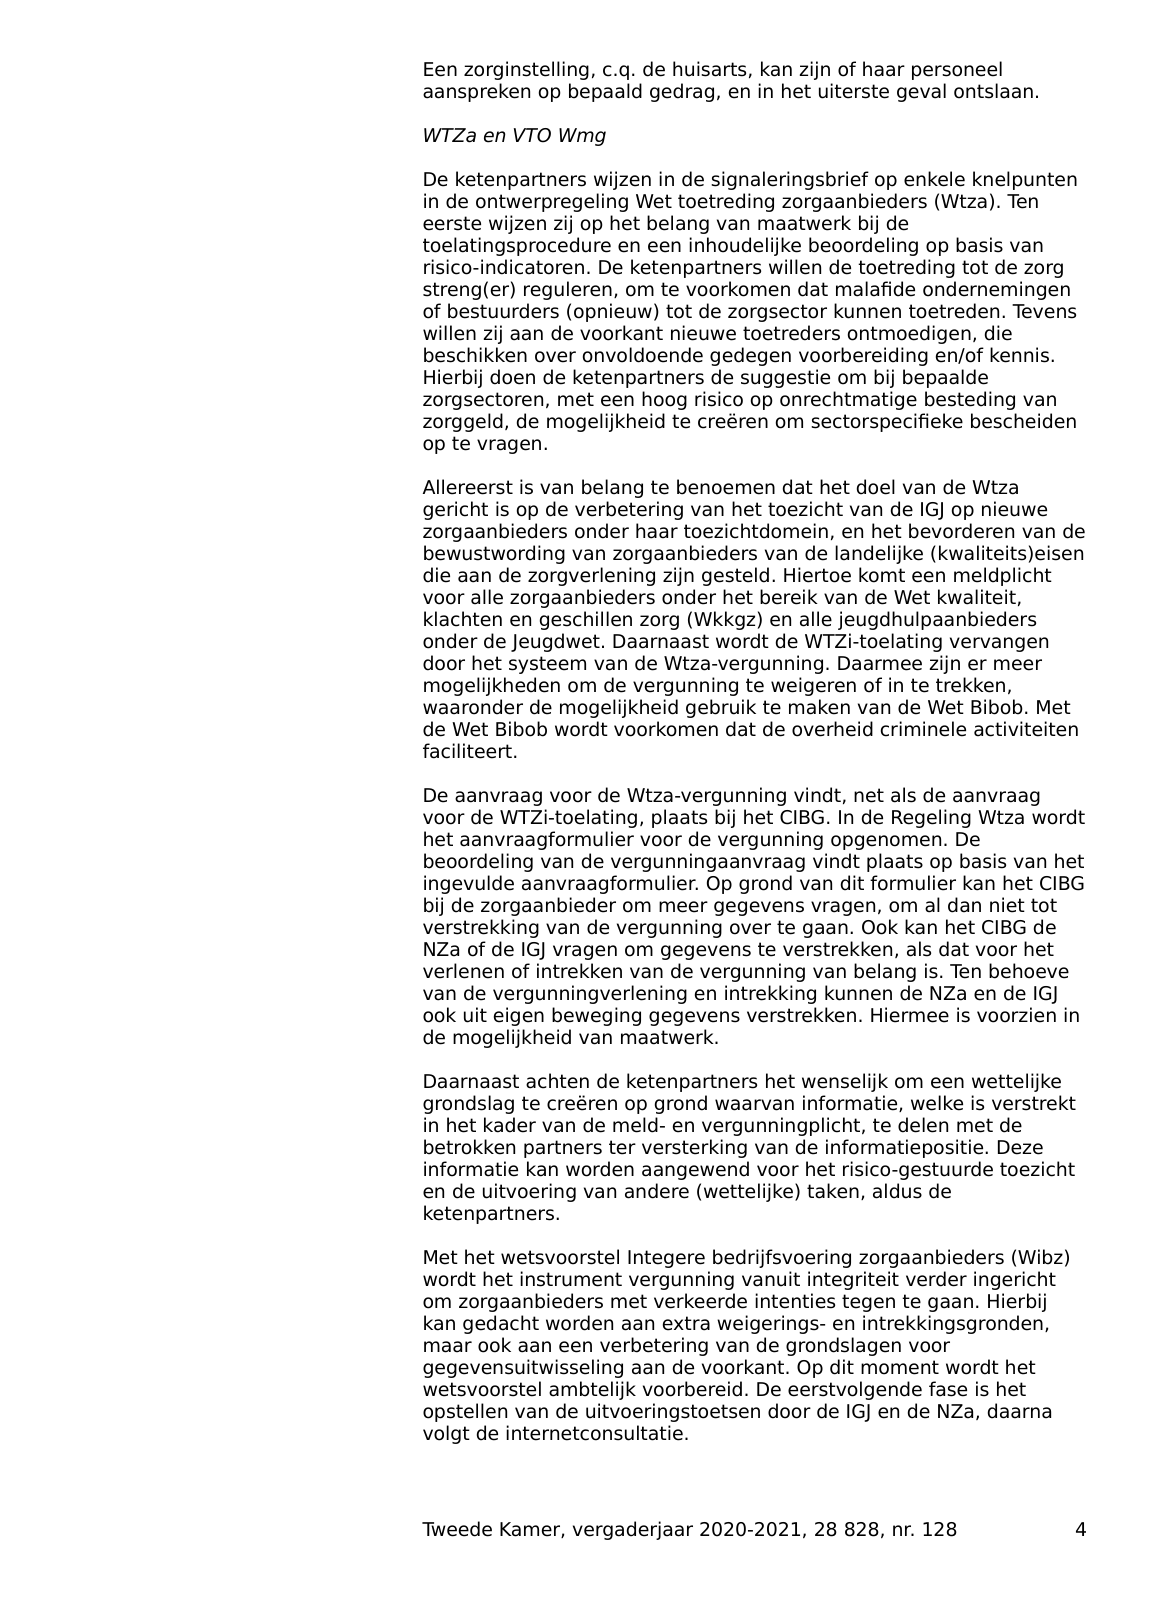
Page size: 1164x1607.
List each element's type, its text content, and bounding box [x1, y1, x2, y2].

text Daarnaast achten de ketenpartners het wenselijk om een wettelijke grondslag te creëren op grond waarvan informatie, welke is verstrekt in het kader van de meld- en vergunningplicht, te delen met de betrokken partners ter versterking van de informatiepositie. Deze informatie kan worden aangewend voor het risico-gestuurde toezicht en de uitvoering van andere (wettelijke) taken, aldus de ketenpartners. [422, 1071, 1087, 1225]
subtitle WTZa en VTO Wmg [422, 125, 1087, 147]
text Met het wetsvoorstel Integere bedrijfsvoering zorgaanbieders (Wibz) wordt het instrument vergunning vanuit integriteit verder ingericht om zorgaanbieders met verkeerde intenties tegen te gaan. Hierbij kan gedacht worden aan extra weigerings- en intrekkingsgronden, maar ook aan een verbetering van de grondslagen voor gegevensuitwisseling aan de voorkant. Op dit moment wordt het wetsvoorstel ambtelijk voorbereid. De eerstvolgende fase is het opstellen van de uitvoeringstoetsen door de IGJ en de NZa, daarna volgt de internetconsultatie. [422, 1247, 1087, 1445]
text Allereerst is van belang te benoemen dat het doel van de Wtza gericht is op de verbetering van het toezicht van de IGJ op nieuwe zorgaanbieders onder haar toezichtdomein, en het bevorderen van de bewustwording van zorgaanbieders van de landelijke (kwaliteits)eisen die aan de zorgverlening zijn gesteld. Hiertoe komt een meldplicht voor alle zorgaanbieders onder het bereik van de Wet kwaliteit, klachten en geschillen zorg (Wkkgz) en alle jeugdhulpaanbieders onder de Jeugdwet. Daarnaast wordt de WTZi-toelating vervangen door het systeem van de Wtza-vergunning. Daarmee zijn er meer mogelijkheden om de vergunning te weigeren of in te trekken, waaronder de mogelijkheid gebruik te maken van de Wet Bibob. Met de Wet Bibob wordt voorkomen dat de overheid criminele activiteiten faciliteert. [422, 477, 1087, 763]
text Een zorginstelling, c.q. de huisarts, kan zijn of haar personeel aanspreken op bepaald gedrag, en in het uiterste geval ontslaan. [422, 59, 1087, 103]
text De aanvraag voor de Wtza-vergunning vindt, net als de aanvraag voor de WTZi-toelating, plaats bij het CIBG. In de Regeling Wtza wordt het aanvraagformulier voor de vergunning opgenomen. De beoordeling van de vergunningaanvraag vindt plaats op basis van het ingevulde aanvraagformulier. Op grond van dit formulier kan het CIBG bij de zorgaanbieder om meer gegevens vragen, om al dan niet tot verstrekking van de vergunning over te gaan. Ook kan het CIBG de NZa of de IGJ vragen om gegevens te verstrekken, als dat voor het verlenen of intrekken van de vergunning van belang is. Ten behoeve van de vergunningverlening en intrekking kunnen de NZa en de IGJ ook uit eigen beweging gegevens verstrekken. Hiermee is voorzien in de mogelijkheid van maatwerk. [422, 785, 1087, 1049]
text De ketenpartners wijzen in de signaleringsbrief op enkele knelpunten in de ontwerpregeling Wet toetreding zorgaanbieders (Wtza). Ten eerste wijzen zij op het belang van maatwerk bij de toelatingsprocedure en een inhoudelijke beoordeling op basis van risico-indicatoren. De ketenpartners willen de toetreding tot de zorg streng(er) reguleren, om te voorkomen dat malafide ondernemingen of bestuurders (opnieuw) tot de zorgsector kunnen toetreden. Tevens willen zij aan de voorkant nieuwe toetreders ontmoedigen, die beschikken over onvoldoende gedegen voorbereiding en/of kennis. Hierbij doen de ketenpartners de suggestie om bij bepaalde zorgsectoren, met een hoog risico op onrechtmatige besteding van zorggeld, de mogelijkheid te creëren om sectorspecifieke bescheiden op te vragen. [422, 169, 1087, 455]
